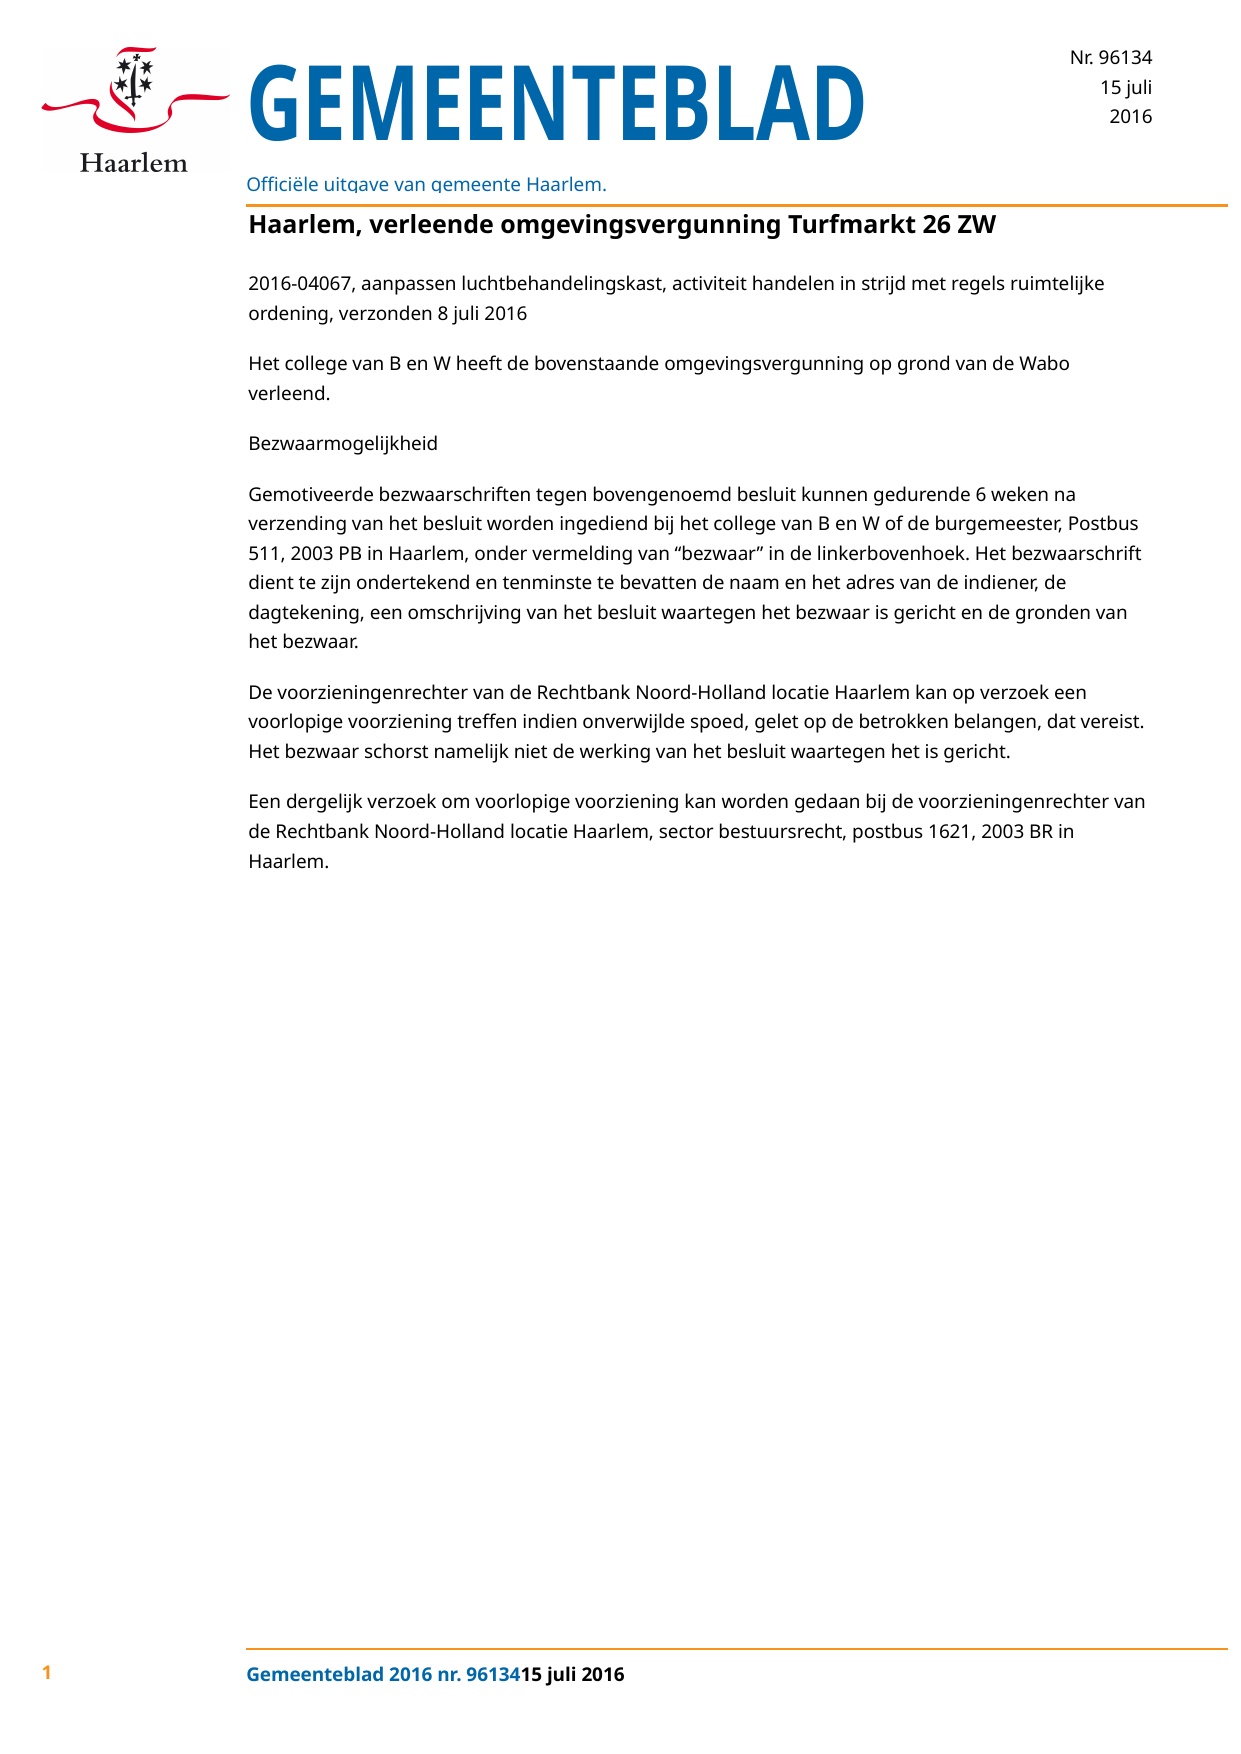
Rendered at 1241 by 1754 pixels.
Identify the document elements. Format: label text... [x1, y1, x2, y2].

text Bezwaarmogelijkheid [248, 430, 1152, 456]
text Een dergelijk verzoek om voorlopige voorziening kan worden gedaan bij de voorzieningenrechter van de Rechtbank Noord-Holland locatie Haarlem, sector bestuursrecht, postbus 1621, 2003 BR in Haarlem. [248, 789, 1152, 873]
picture [41, 47, 231, 172]
text De voorzieningenrechter van de Rechtbank Noord-Holland locatie Haarlem kan op verzoek een voorlopige voorziening treffen indien onverwijlde spoed, gelet op de betrokken belangen, dat vereist. Het bezwaar schorst namelijk niet de werking van het besluit waartegen het is gericht. [248, 679, 1152, 764]
text Het college van B en W heeft de bovenstaande omgevingsvergunning op grond van de Wabo verleend. [248, 350, 1152, 406]
text 2016-04067, aanpassen luchtbehandelingskast, activiteit handelen in strijd met regels ruimtelijke ordening, verzonden 8 juli 2016 [248, 270, 1152, 326]
text Haarlem, verleende omgevingsvergunning Turfmarkt 26 ZW [248, 207, 1152, 241]
text Gemotiveerde bezwaarschriften tegen bovengenoemd besluit kunnen gedurende 6 weken na verzending van het besluit worden ingediend bij het college van B en W of de burgemeester, Postbus 511, 2003 PB in Haarlem, onder vermelding van “bezwaar” in de linkerbovenhoek. Het bezwaarschrift dient te zijn ondertekend en tenminste te bevatten de naam en het adres van de indiener, de dagtekening, een omschrijving van het besluit waartegen het bezwaar is gericht en de gronden van het bezwaar. [248, 481, 1152, 654]
